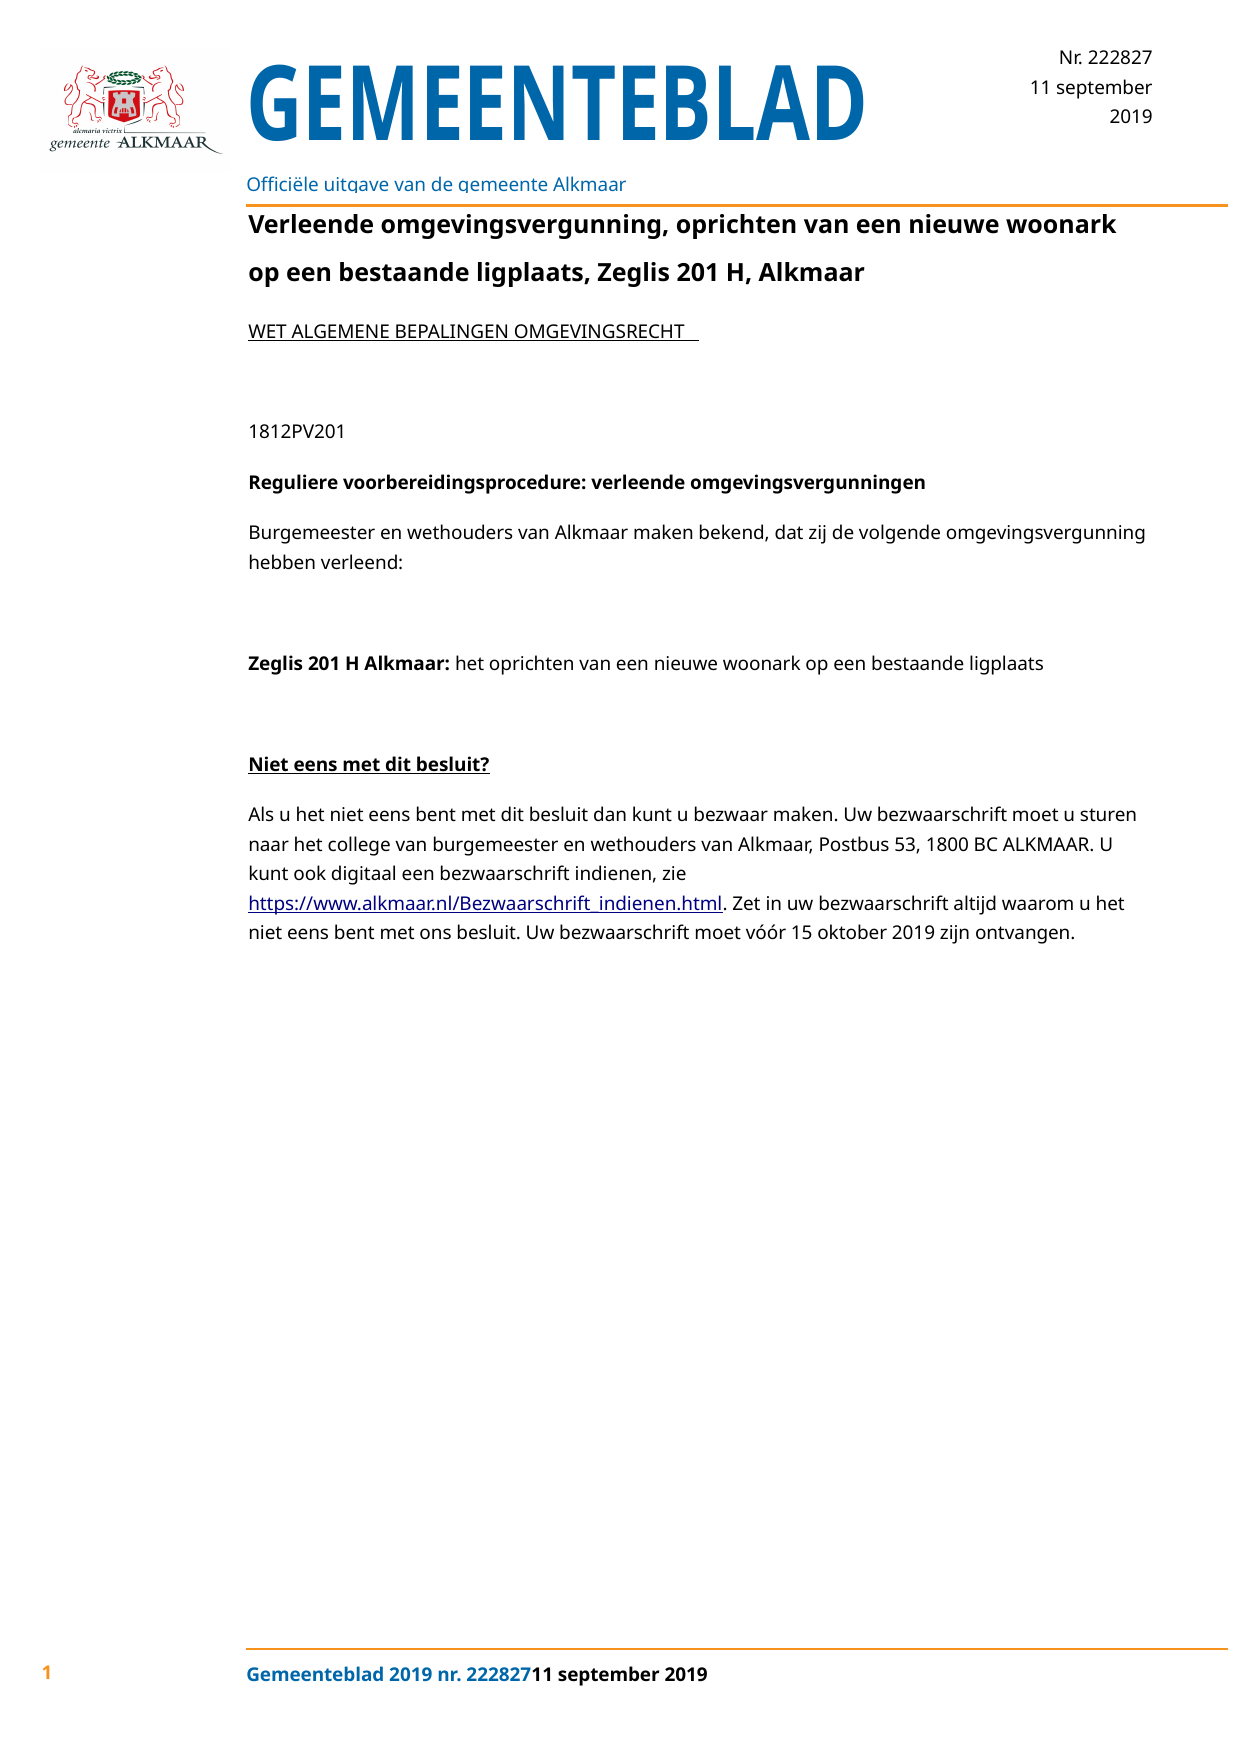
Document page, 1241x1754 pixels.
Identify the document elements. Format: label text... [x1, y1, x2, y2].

text Zeglis 201 H Alkmaar: het oprichten van een nieuwe woonark op een bestaande ligplaats [248, 650, 1152, 676]
text Verleende omgevingsvergunning, oprichten van een nieuwe woonark op een bestaande ligplaats, Zeglis 201 H, Alkmaar [248, 207, 1152, 288]
picture [41, 47, 231, 172]
text Niet eens met dit besluit? [248, 751, 1152, 777]
text Burgemeester en wethouders van Alkmaar maken bekend, dat zij de volgende omgevingsvergunning hebben verleend: [248, 519, 1152, 575]
text Als u het niet eens bent met dit besluit dan kunt u bezwaar maken. Uw bezwaarschrift moet u sturen naar het college van burgemeester en wethouders van Alkmaar, Postbus 53, 1800 BC ALKMAAR. U kunt ook digitaal een bezwaarschrift indienen, zie https://www.alkmaar.nl/Bezwaarschrift_indienen.html. Zet in uw bezwaarschrift altijd waarom u het niet eens bent met ons besluit. Uw bezwaarschrift moet vóór 15 oktober 2019 zijn ontvangen. [248, 801, 1152, 945]
text Reguliere voorbereidingsprocedure: verleende omgevingsvergunningen [248, 469, 1152, 495]
text WET ALGEMENE BEPALINGEN OMGEVINGSRECHT [248, 318, 1152, 344]
text 1812PV201 [248, 419, 1152, 444]
